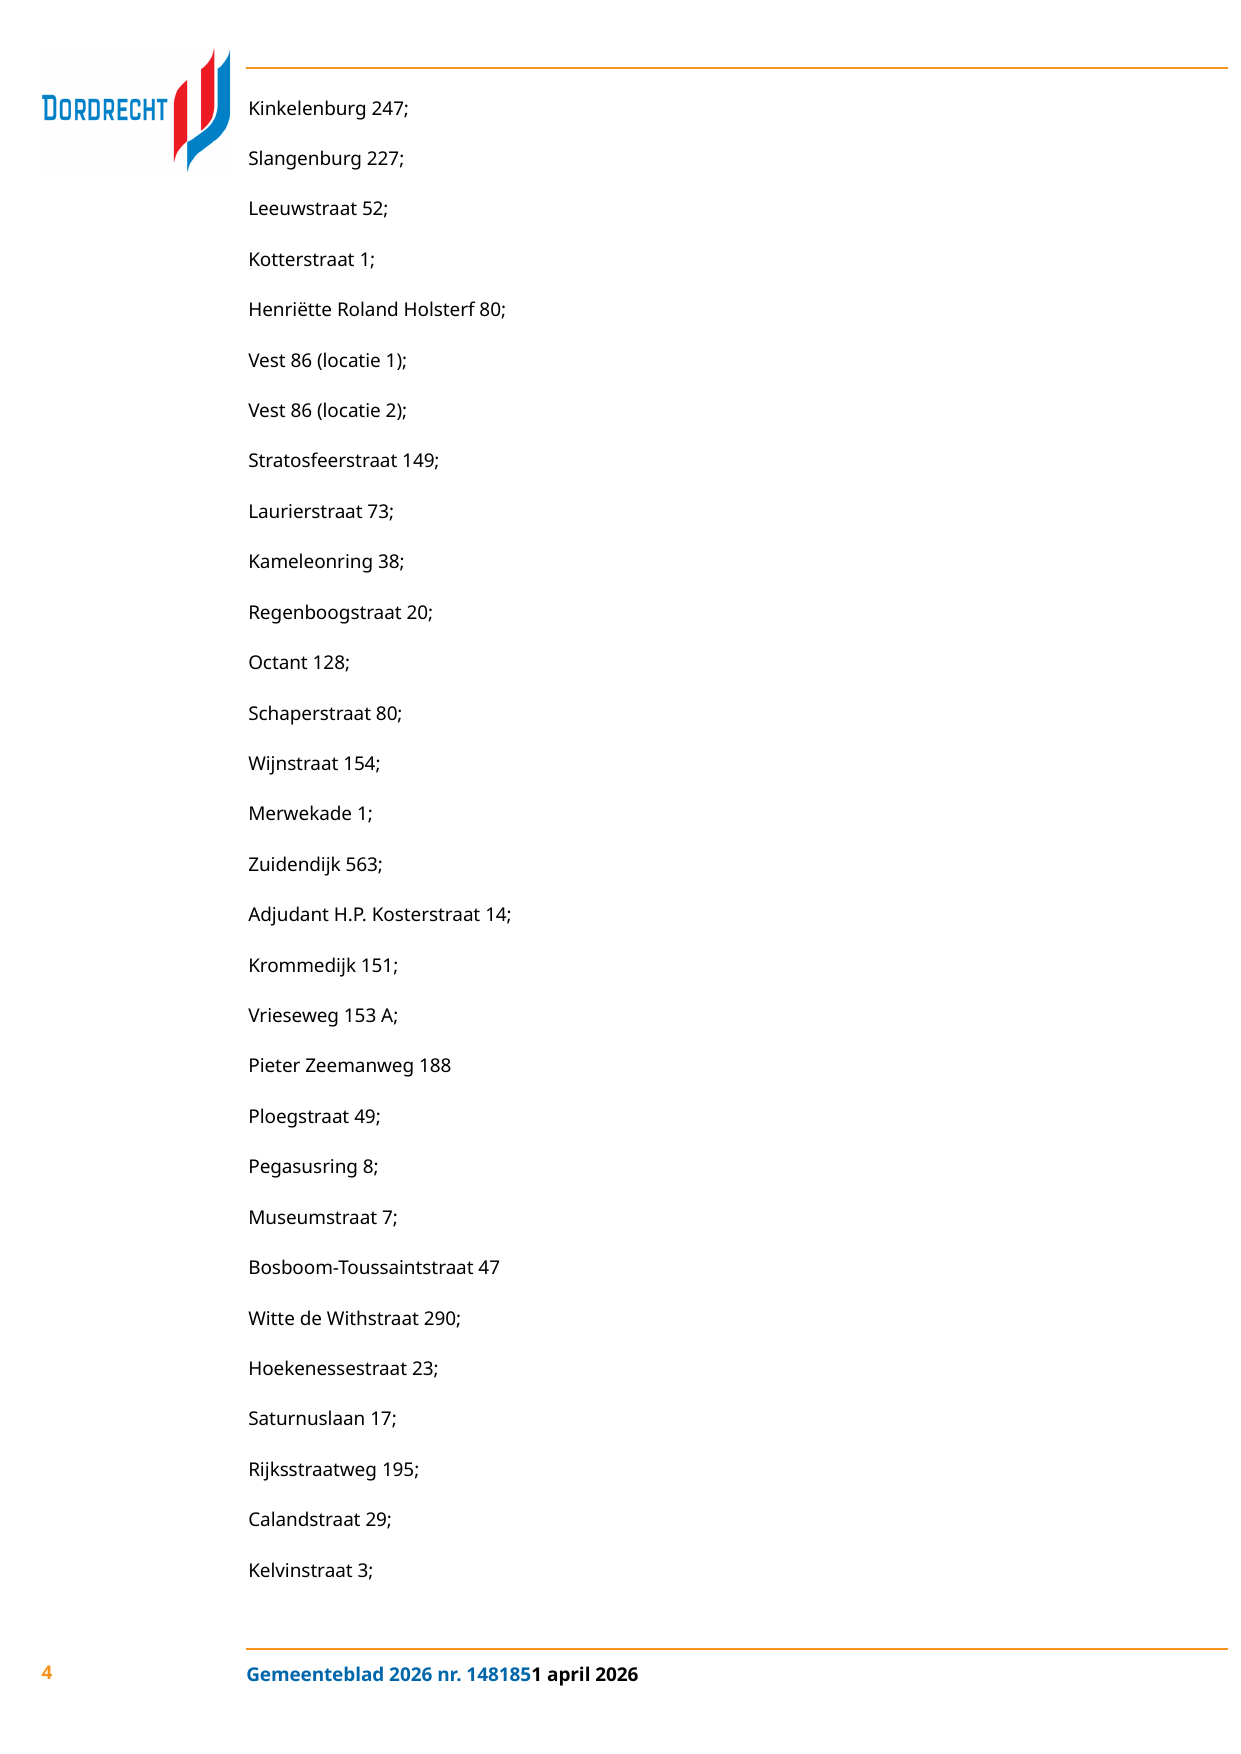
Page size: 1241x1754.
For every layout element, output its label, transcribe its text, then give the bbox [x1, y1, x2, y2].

text Kelvinstraat 3; [248, 1557, 1152, 1583]
picture [41, 47, 231, 172]
text Leeuwstraat 52; [248, 196, 1152, 221]
text Bosboom-Toussaintstraat 47 [248, 1254, 1152, 1280]
text Henriëtte Roland Holsterf 80; [248, 296, 1152, 322]
text Zuidendijk 563; [248, 851, 1152, 877]
text Kameleonring 38; [248, 548, 1152, 574]
text Hoekenessestraat 23; [248, 1355, 1152, 1381]
text Vest 86 (locatie 1); [248, 347, 1152, 373]
text Stratosfeerstraat 149; [248, 448, 1152, 473]
text Witte de Withstraat 290; [248, 1305, 1152, 1331]
text Octant 128; [248, 649, 1152, 675]
text Wijnstraat 154; [248, 750, 1152, 776]
text Krommedijk 151; [248, 952, 1152, 978]
text Calandstraat 29; [248, 1506, 1152, 1532]
text Laurierstraat 73; [248, 498, 1152, 524]
text Kotterstraat 1; [248, 246, 1152, 272]
text Museumstraat 7; [248, 1204, 1152, 1230]
text Pieter Zeemanweg 188 [248, 1053, 1152, 1078]
text Vest 86 (locatie 2); [248, 397, 1152, 423]
text Kinkelenburg 247; [248, 95, 1152, 121]
text Vrieseweg 153 A; [248, 1002, 1152, 1028]
text Schaperstraat 80; [248, 700, 1152, 726]
text Rijksstraatweg 195; [248, 1456, 1152, 1482]
text Merwekade 1; [248, 801, 1152, 826]
text Pegasusring 8; [248, 1153, 1152, 1179]
text Regenboogstraat 20; [248, 599, 1152, 625]
text Saturnuslaan 17; [248, 1406, 1152, 1431]
text Slangenburg 227; [248, 145, 1152, 171]
text Ploegstraat 49; [248, 1103, 1152, 1129]
text Adjudant H.P. Kosterstraat 14; [248, 901, 1152, 927]
